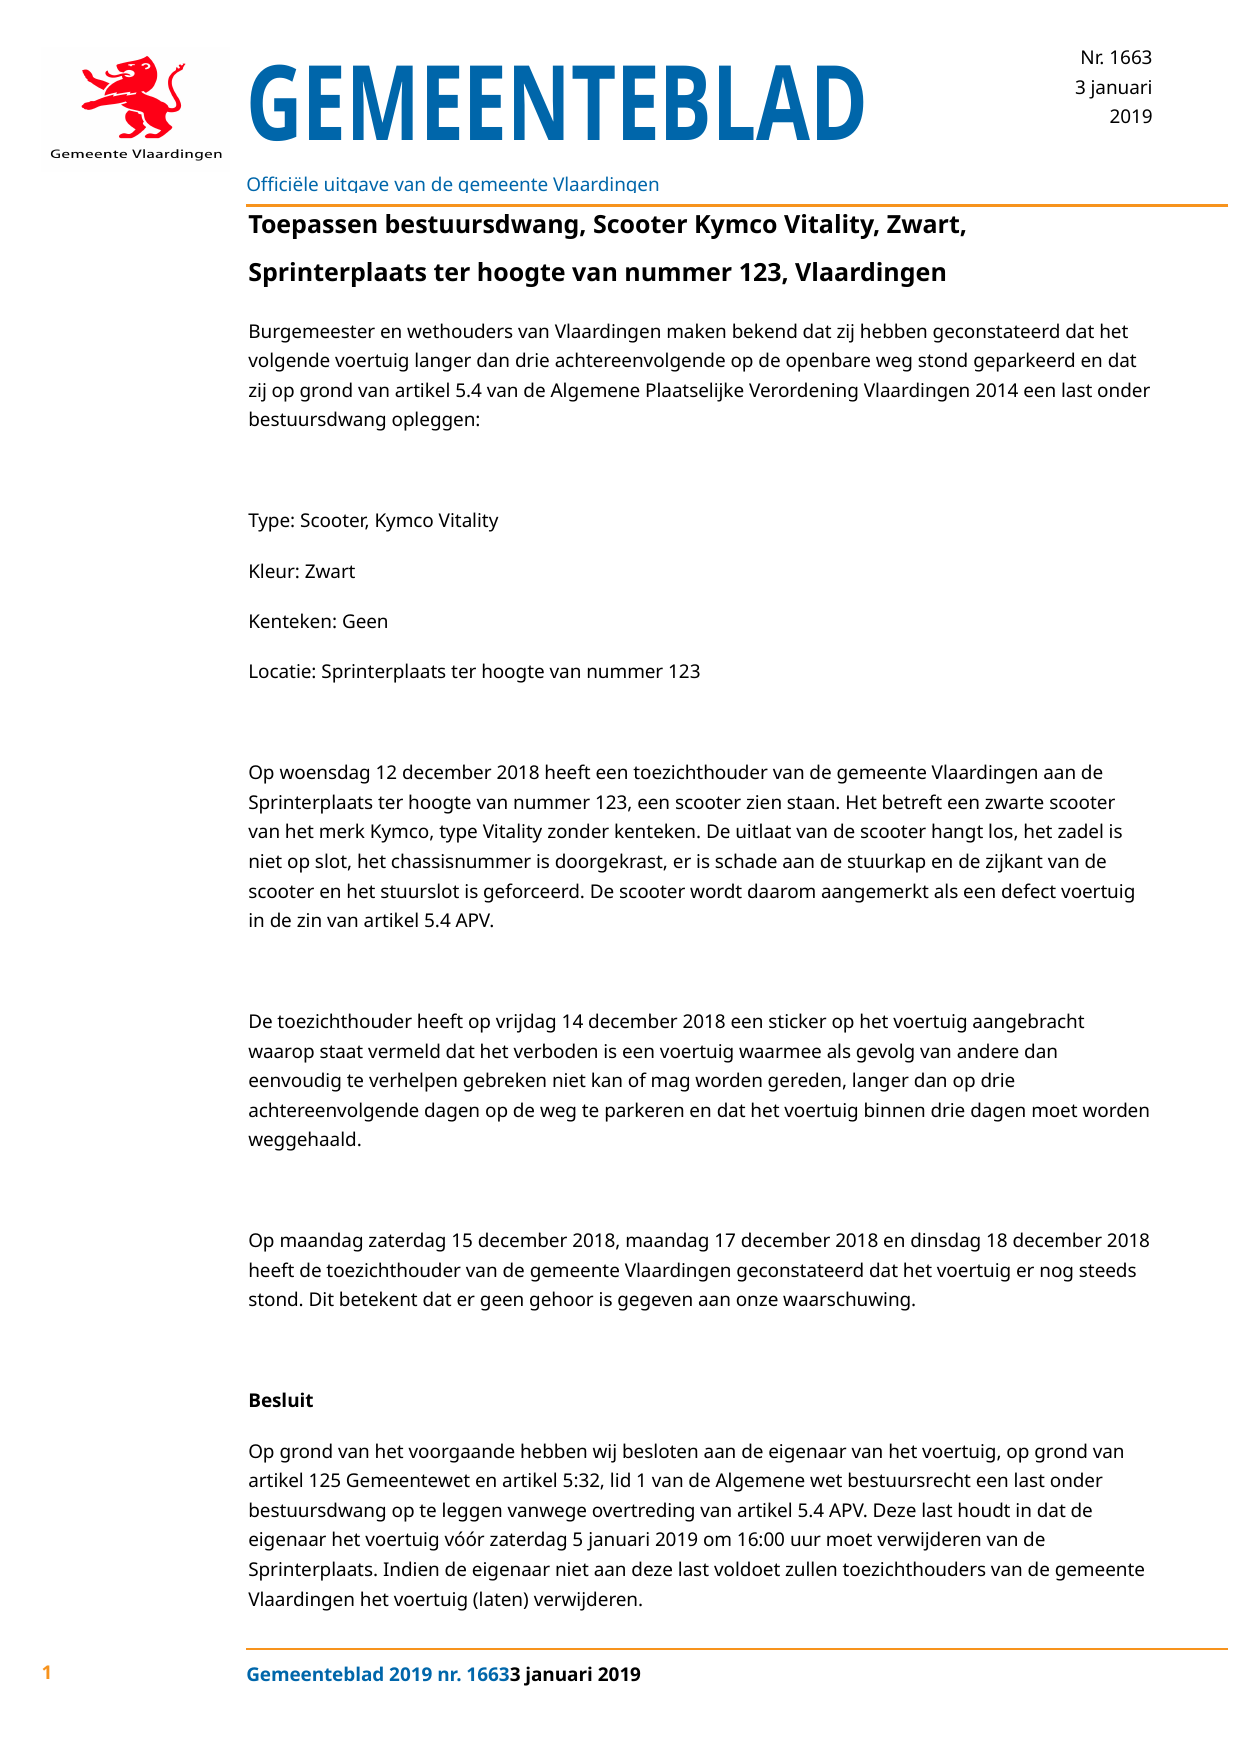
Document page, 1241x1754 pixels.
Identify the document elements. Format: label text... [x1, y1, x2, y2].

text Op woensdag 12 december 2018 heeft een toezichthouder van de gemeente Vlaardingen aan de Sprinterplaats ter hoogte van nummer 123, een scooter zien staan. Het betreft een zwarte scooter van het merk Kymco, type Vitality zonder kenteken. De uitlaat van de scooter hangt los, het zadel is niet op slot, het chassisnummer is doorgekrast, er is schade aan de stuurkap en de zijkant van de scooter en het stuurslot is geforceerd. De scooter wordt daarom aangemerkt als een defect voertuig in de zin van artikel 5.4 APV. [248, 759, 1152, 933]
text Toepassen bestuursdwang, Scooter Kymco Vitality, Zwart, Sprinterplaats ter hoogte van nummer 123, Vlaardingen [248, 207, 1152, 288]
picture [41, 47, 231, 172]
text Locatie: Sprinterplaats ter hoogte van nummer 123 [248, 659, 1152, 684]
text De toezichthouder heeft op vrijdag 14 december 2018 een sticker op het voertuig aangebracht waarop staat vermeld dat het verboden is een voertuig waarmee als gevolg van andere dan eenvoudig te verhelpen gebreken niet kan of mag worden gereden, langer dan op drie achtereenvolgende dagen op de weg te parkeren en dat het voertuig binnen drie dagen moet worden weggehaald. [248, 1008, 1152, 1152]
text Type: Scooter, Kymco Vitality [248, 507, 1152, 533]
text Burgemeester en wethouders van Vlaardingen maken bekend dat zij hebben geconstateerd dat het volgende voertuig langer dan drie achtereenvolgende op de openbare weg stond geparkeerd en dat zij op grond van artikel 5.4 van de Algemene Plaatselijke Verordening Vlaardingen 2014 een last onder bestuursdwang opleggen: [248, 318, 1152, 432]
text Op maandag zaterdag 15 december 2018, maandag 17 december 2018 en dinsdag 18 december 2018 heeft de toezichthouder van de gemeente Vlaardingen geconstateerd dat het voertuig er nog steeds stond. Dit betekent dat er geen gehoor is gegeven aan onze waarschuwing. [248, 1227, 1152, 1312]
text Kleur: Zwart [248, 558, 1152, 584]
text Op grond van het voorgaande hebben wij besloten aan de eigenaar van het voertuig, op grond van artikel 125 Gemeentewet en artikel 5:32, lid 1 van de Algemene wet bestuursrecht een last onder bestuursdwang op te leggen vanwege overtreding van artikel 5.4 APV. Deze last houdt in dat de eigenaar het voertuig vóór zaterdag 5 januari 2019 om 16:00 uur moet verwijderen van de Sprinterplaats. Indien de eigenaar niet aan deze last voldoet zullen toezichthouders van de gemeente Vlaardingen het voertuig (laten) verwijderen. [248, 1438, 1152, 1612]
text Kenteken: Geen [248, 608, 1152, 634]
text Besluit [248, 1387, 1152, 1413]
